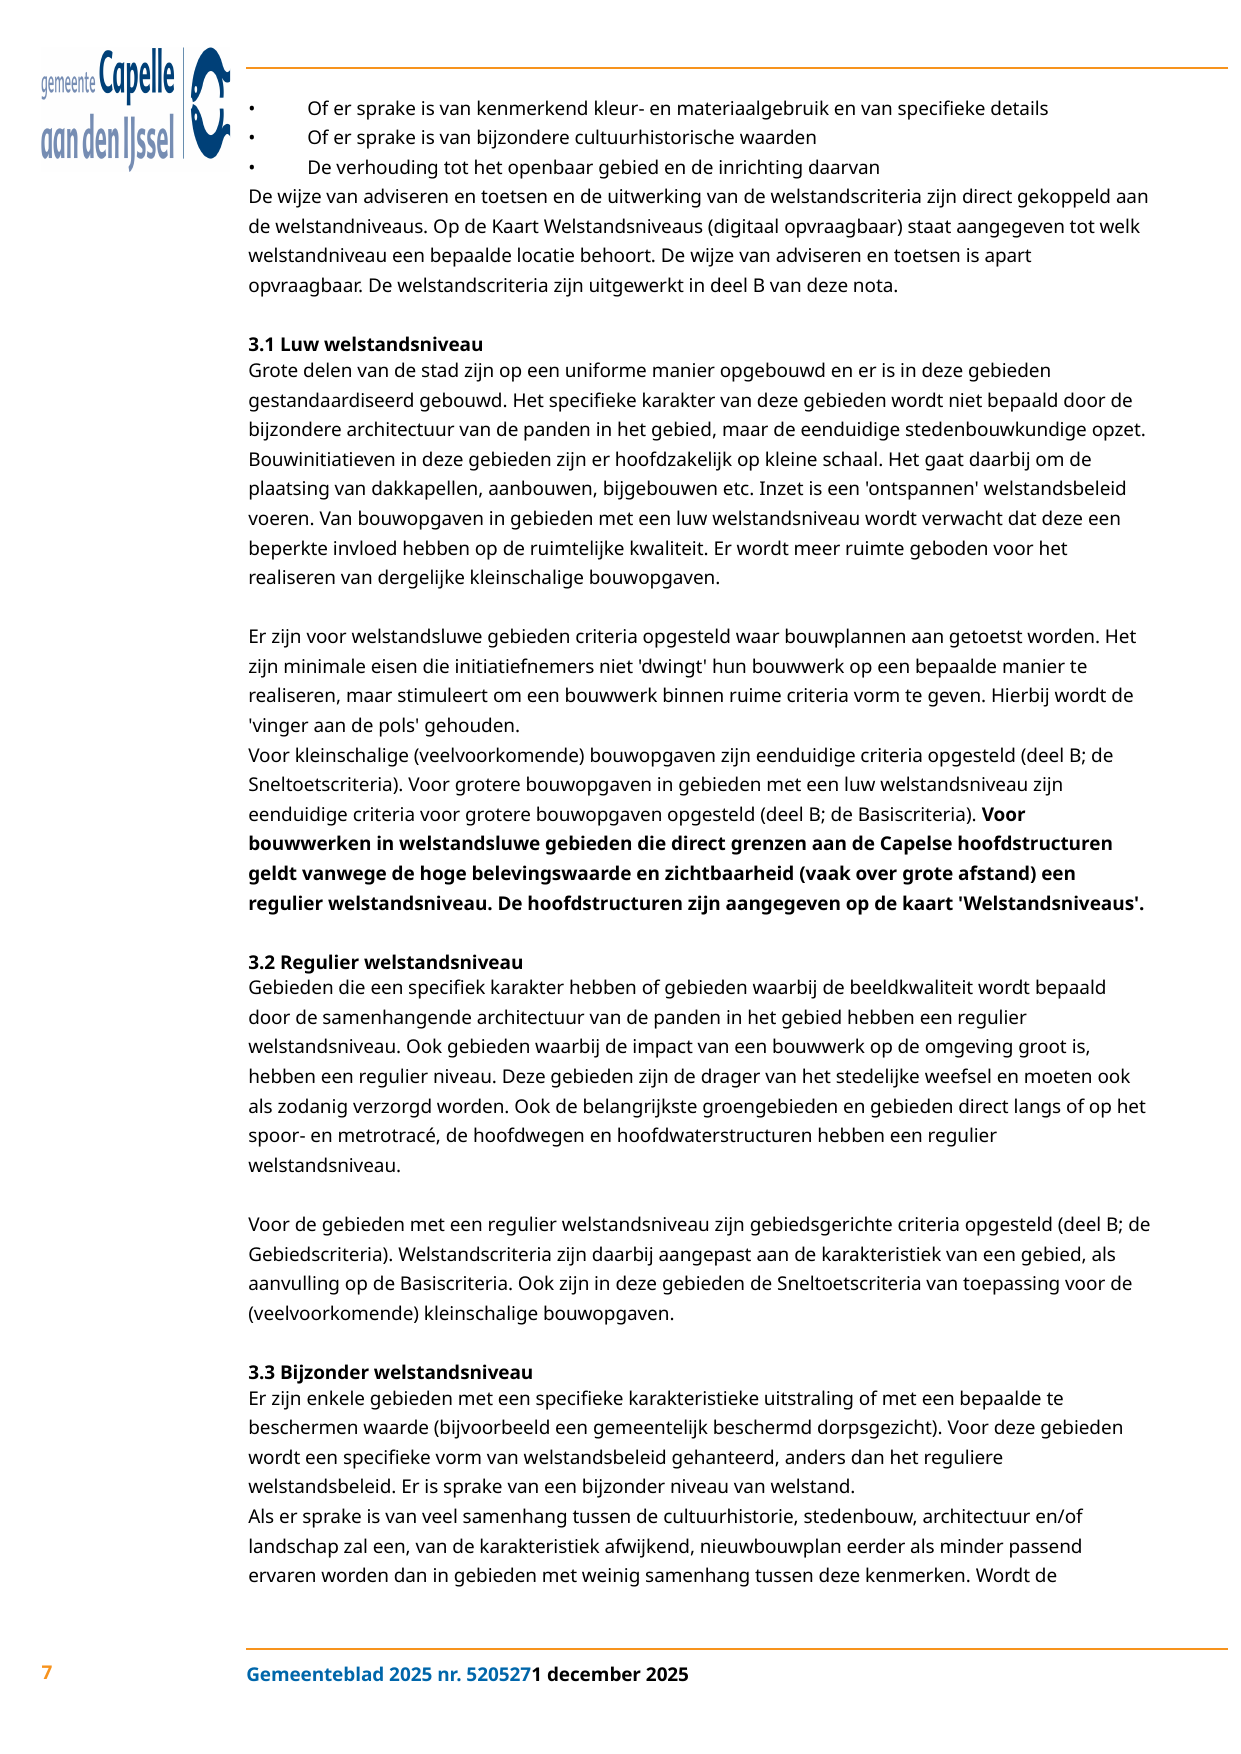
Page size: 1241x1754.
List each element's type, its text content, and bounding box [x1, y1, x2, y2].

text Voor de gebieden met een regulier welstandsniveau zijn gebiedsgerichte criteria opgesteld (deel B; de Gebiedscriteria). Welstandscriteria zijn daarbij aangepast aan de karakteristiek van een gebied, als aanvulling op de Basiscriteria. Ook zijn in deze gebieden de Sneltoetscriteria van toepassing voor de (veelvoorkomende) kleinschalige bouwopgaven. [248, 1211, 1152, 1326]
text Gebieden die een specifiek karakter hebben of gebieden waarbij de beeldkwaliteit wordt bepaald door de samenhangende architectuur van de panden in het gebied hebben een regulier welstandsniveau. Ook gebieden waarbij de impact van een bouwwerk op de omgeving groot is, hebben een regulier niveau. Deze gebieden zijn de drager van het stedelijke weefsel en moeten ook als zodanig verzorgd worden. Ook de belangrijkste groengebieden en gebieden direct langs of op het spoor- en metrotracé, de hoofdwegen en hoofdwaterstructuren hebben een regulier welstandsniveau. [248, 974, 1152, 1178]
text Voor kleinschalige (veelvoorkomende) bouwopgaven zijn eenduidige criteria opgesteld (deel B; de Sneltoetscriteria). Voor grotere bouwopgaven in gebieden met een luw welstandsniveau zijn eenduidige criteria voor grotere bouwopgaven opgesteld (deel B; de Basiscriteria). Voor bouwwerken in welstandsluwe gebieden die direct grenzen aan de Capelse hoofdstructuren geldt vanwege de hoge belevingswaarde en zichtbaarheid (vaak over grote afstand) een regulier welstandsniveau. De hoofdstructuren zijn aangegeven op de kaart 'Welstandsniveaus'. [248, 742, 1152, 915]
text Grote delen van de stad zijn op een uniforme manier opgebouwd en er is in deze gebieden gestandaardiseerd gebouwd. Het specifieke karakter van deze gebieden wordt niet bepaald door de bijzondere architectuur van de panden in het gebied, maar de eenduidige stedenbouwkundige opzet. Bouwinitiatieven in deze gebieden zijn er hoofdzakelijk op kleine schaal. Het gaat daarbij om de plaatsing van dakkapellen, aanbouwen, bijgebouwen etc. Inzet is een 'ontspannen' welstandsbeleid voeren. Van bouwopgaven in gebieden met een luw welstandsniveau wordt verwacht dat deze een beperkte invloed hebben op de ruimtelijke kwaliteit. Er wordt meer ruimte geboden voor het realiseren van dergelijke kleinschalige bouwopgaven. [248, 357, 1152, 590]
text Er zijn voor welstandsluwe gebieden criteria opgesteld waar bouwplannen aan getoetst worden. Het zijn minimale eisen die initiatiefnemers niet 'dwingt' hun bouwwerk op een bepaalde manier te realiseren, maar stimuleert om een bouwwerk binnen ruime criteria vorm te geven. Hierbij wordt de 'vinger aan de pols' gehouden. [248, 623, 1152, 738]
list Of er sprake is van kenmerkend kleur- en materiaalgebruik en van specifieke details [248, 95, 1152, 121]
list Of er sprake is van bijzondere cultuurhistorische waarden [248, 124, 1152, 150]
text 3.1 Luw welstandsniveau [248, 331, 1152, 357]
text Er zijn enkele gebieden met een specifieke karakteristieke uitstraling of met een bepaalde te beschermen waarde (bijvoorbeeld een gemeentelijk beschermd dorpsgezicht). Voor deze gebieden wordt een specifieke vorm van welstandsbeleid gehanteerd, anders dan het reguliere welstandsbeleid. Er is sprake van een bijzonder niveau van welstand. [248, 1385, 1152, 1499]
text 3.2 Regulier welstandsniveau [248, 949, 1152, 974]
list De verhouding tot het openbaar gebied en de inrichting daarvan [248, 154, 1152, 180]
text De wijze van adviseren en toetsen en de uitwerking van de welstandscriteria zijn direct gekoppeld aan de welstandniveaus. Op de Kaart Welstandsniveaus (digitaal opvraagbaar) staat aangegeven tot welk welstandniveau een bepaalde locatie behoort. De wijze van adviseren en toetsen is apart opvraagbaar. De welstandscriteria zijn uitgewerkt in deel B van deze nota. [248, 183, 1152, 298]
text 3.3 Bijzonder welstandsniveau [248, 1359, 1152, 1385]
picture [41, 47, 231, 172]
text Als er sprake is van veel samenhang tussen de cultuurhistorie, stedenbouw, architectuur en/of landschap zal een, van de karakteristiek afwijkend, nieuwbouwplan eerder als minder passend ervaren worden dan in gebieden met weinig samenhang tussen deze kenmerken. Wordt de [248, 1503, 1152, 1588]
